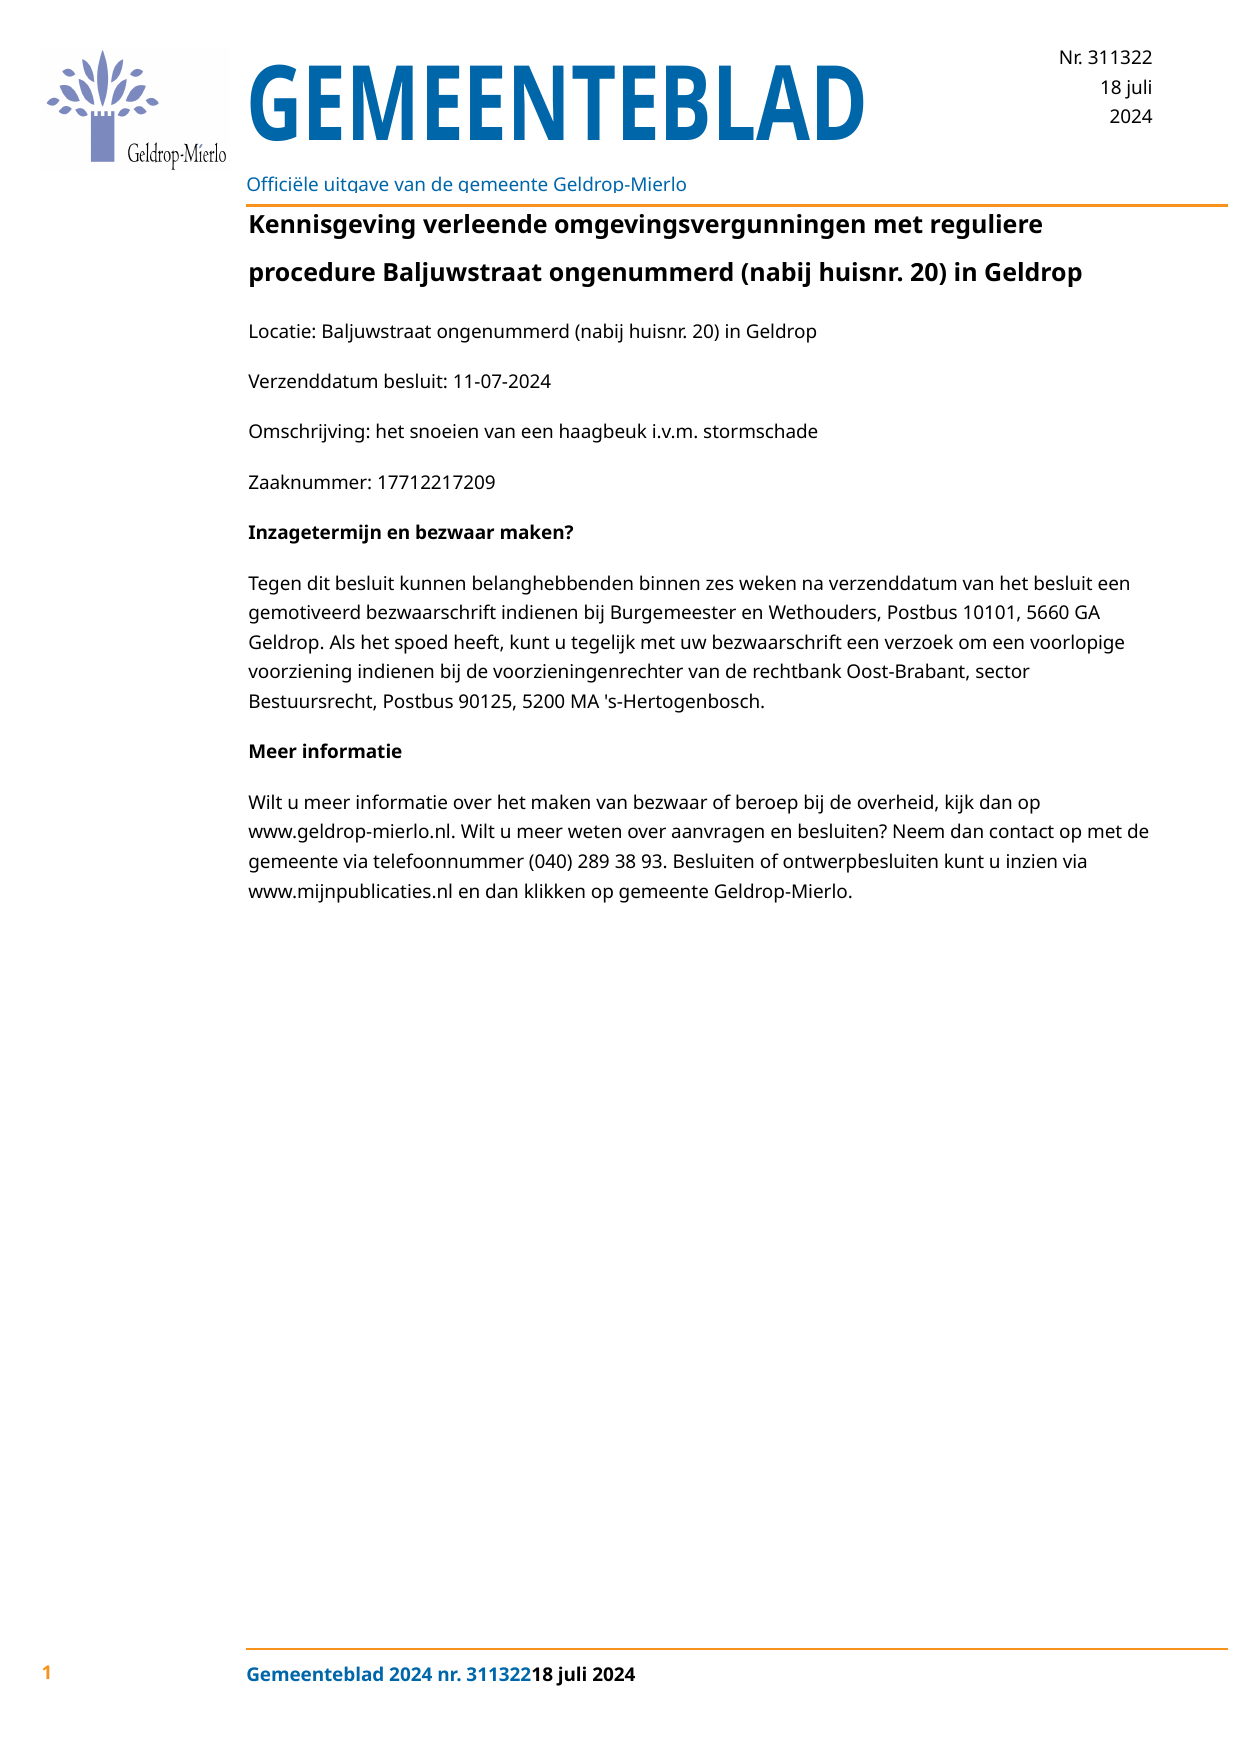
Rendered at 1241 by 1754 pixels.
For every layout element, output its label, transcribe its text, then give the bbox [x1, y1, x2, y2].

picture [41, 47, 231, 172]
text Wilt u meer informatie over het maken van bezwaar of beroep bij de overheid, kijk dan op www.geldrop-mierlo.nl. Wilt u meer weten over aanvragen en besluiten? Neem dan contact op met de gemeente via telefoonnummer (040) 289 38 93. Besluiten of ontwerpbesluiten kunt u inzien via www.mijnpublicaties.nl en dan klikken op gemeente Geldrop-Mierlo. [248, 789, 1152, 904]
text Kennisgeving verleende omgevingsvergunningen met reguliere procedure Baljuwstraat ongenummerd (nabij huisnr. 20) in Geldrop [248, 207, 1152, 288]
text Locatie: Baljuwstraat ongenummerd (nabij huisnr. 20) in Geldrop [248, 318, 1152, 344]
text Zaaknummer: 17712217209 [248, 469, 1152, 495]
text Inzagetermijn en bezwaar maken? [248, 519, 1152, 545]
text Verzenddatum besluit: 11-07-2024 [248, 368, 1152, 394]
text Meer informatie [248, 739, 1152, 764]
text Tegen dit besluit kunnen belanghebbenden binnen zes weken na verzenddatum van het besluit een gemotiveerd bezwaarschrift indienen bij Burgemeester en Wethouders, Postbus 10101, 5660 GA Geldrop. Als het spoed heeft, kunt u tegelijk met uw bezwaarschrift een verzoek om een voorlopige voorziening indienen bij de voorzieningenrechter van de rechtbank Oost-Brabant, sector Bestuursrecht, Postbus 90125, 5200 MA 's-Hertogenbosch. [248, 570, 1152, 714]
text Omschrijving: het snoeien van een haagbeuk i.v.m. stormschade [248, 419, 1152, 444]
